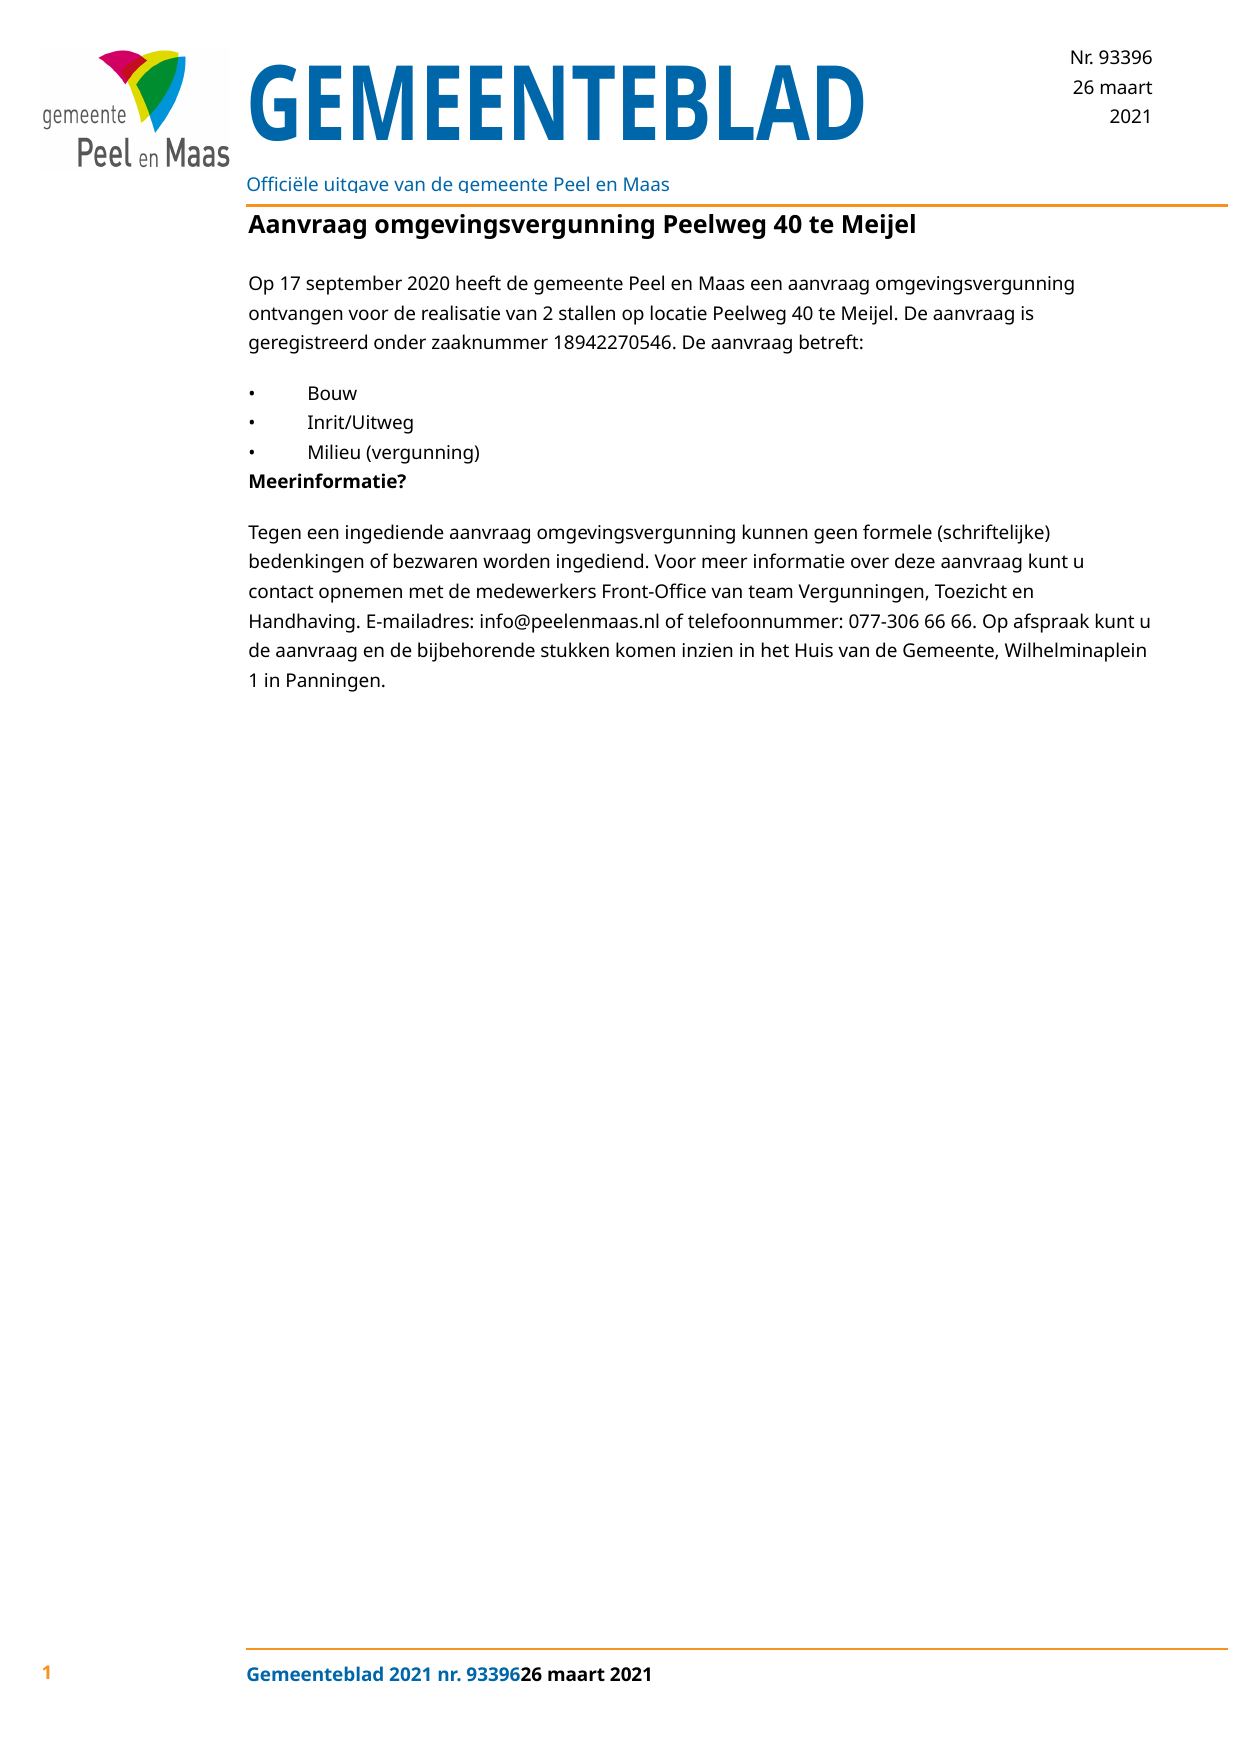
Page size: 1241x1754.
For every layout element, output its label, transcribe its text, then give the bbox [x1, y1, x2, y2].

picture [41, 47, 231, 172]
list Milieu (vergunning) [248, 439, 1152, 465]
list Inrit/Uitweg [248, 409, 1152, 435]
text Op 17 september 2020 heeft de gemeente Peel en Maas een aanvraag omgevingsvergunning ontvangen voor de realisatie van 2 stallen op locatie Peelweg 40 te Meijel. De aanvraag is geregistreerd onder zaaknummer 18942270546. De aanvraag betreft: [248, 270, 1152, 355]
text Tegen een ingediende aanvraag omgevingsvergunning kunnen geen formele (schriftelijke) bedenkingen of bezwaren worden ingediend. Voor meer informatie over deze aanvraag kunt u contact opnemen met de medewerkers Front-Office van team Vergunningen, Toezicht en Handhaving. E-mailadres: info@peelenmaas.nl of telefoonnummer: 077-306 66 66. Op afspraak kunt u de aanvraag en de bijbehorende stukken komen inzien in het Huis van de Gemeente, Wilhelminaplein 1 in Panningen. [248, 519, 1152, 693]
text Meerinformatie? [248, 469, 1152, 494]
list Bouw [248, 380, 1152, 406]
text Aanvraag omgevingsvergunning Peelweg 40 te Meijel [248, 207, 1152, 241]
